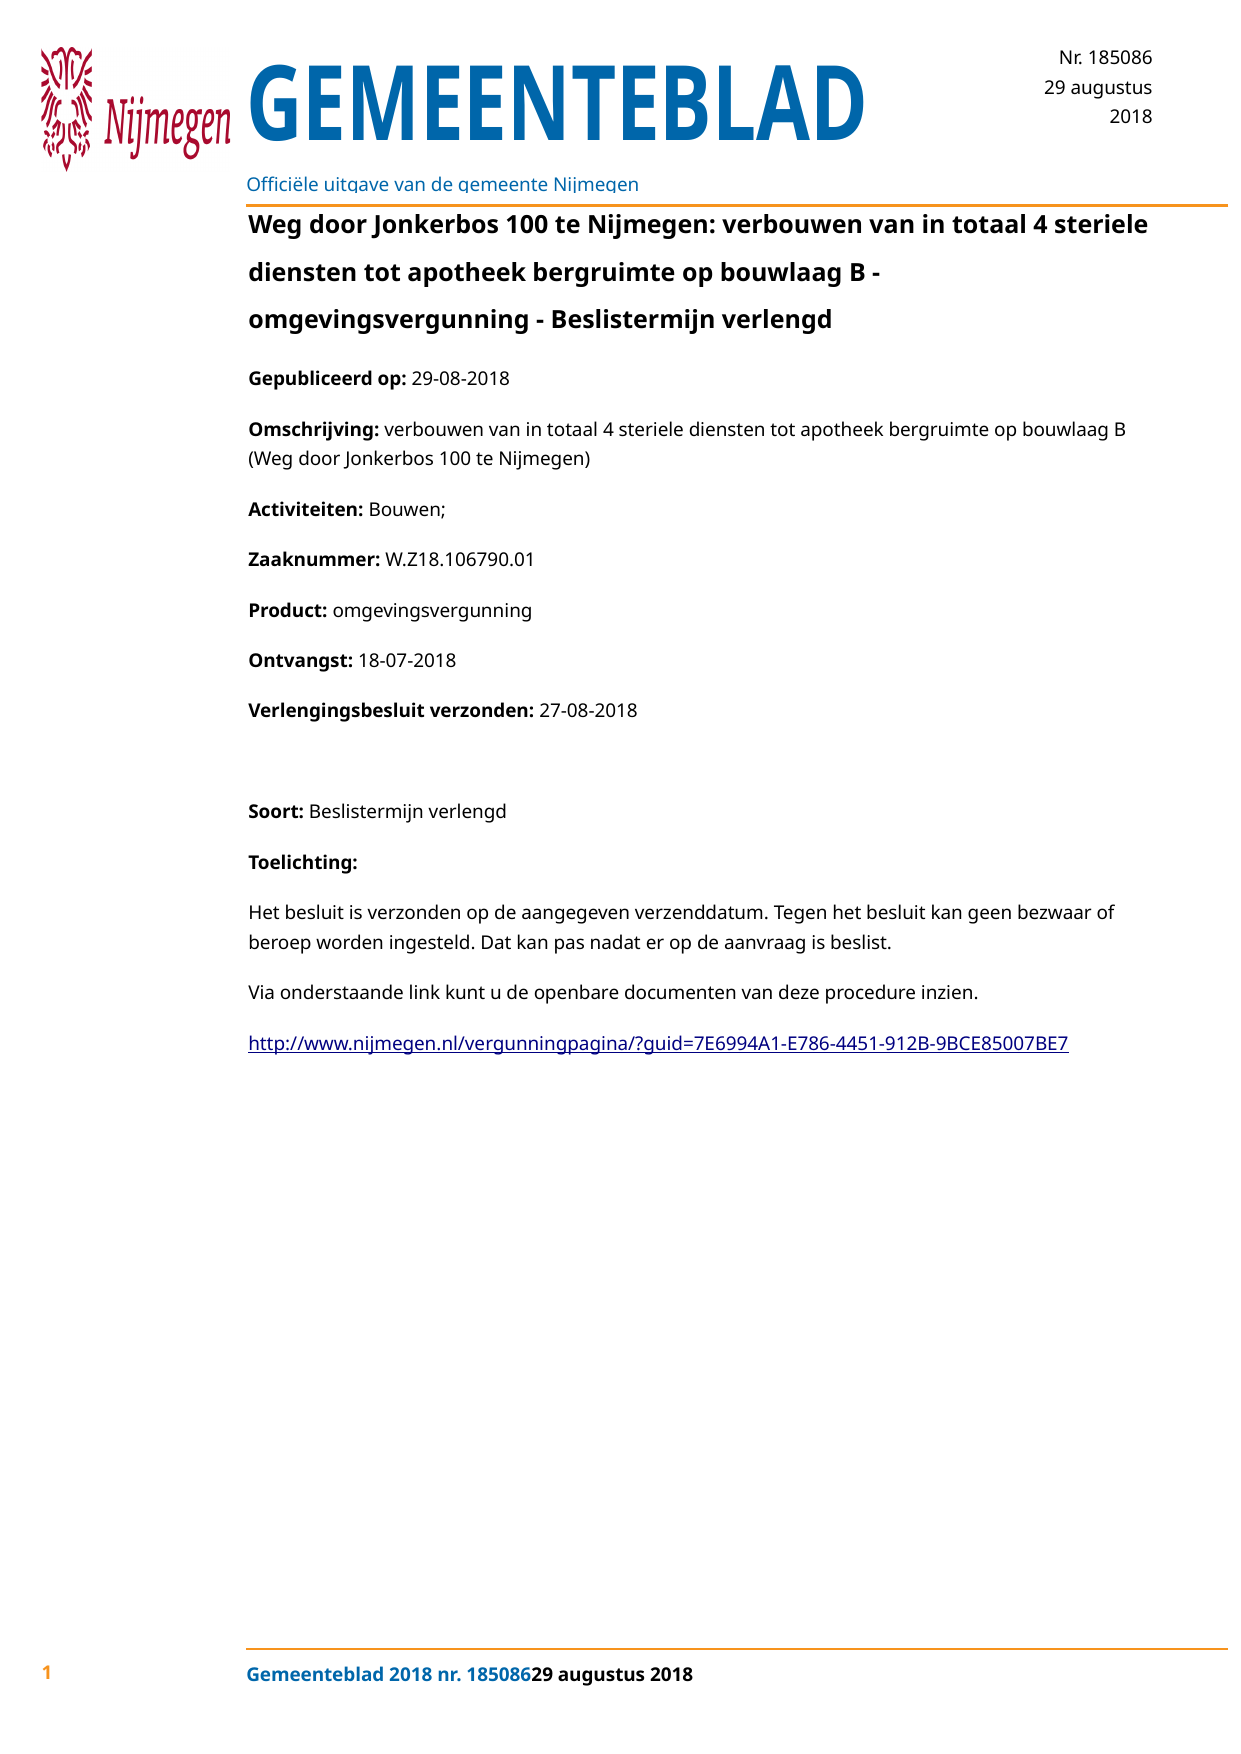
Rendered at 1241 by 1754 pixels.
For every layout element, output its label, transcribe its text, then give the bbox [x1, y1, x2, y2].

text Verlengingsbesluit verzonden: 27-08-2018 [248, 698, 1152, 723]
picture [41, 47, 231, 172]
text Product: omgevingsvergunning [248, 597, 1152, 622]
text Zaaknummer: W.Z18.106790.01 [248, 546, 1152, 572]
text Toelichting: [248, 849, 1152, 874]
text Soort: Beslistermijn verlengd [248, 798, 1152, 824]
text http://www.nijmegen.nl/vergunningpagina/?guid=7E6994A1-E786-4451-912B-9BCE85007BE7 [248, 1030, 1152, 1055]
text Gepubliceerd op: 29-08-2018 [248, 366, 1152, 391]
text Omschrijving: verbouwen van in totaal 4 steriele diensten tot apotheek bergruimte op bouwlaag B (Weg door Jonkerbos 100 te Nijmegen) [248, 416, 1152, 471]
text Het besluit is verzonden op de aangegeven verzenddatum. Tegen het besluit kan geen bezwaar of beroep worden ingesteld. Dat kan pas nadat er op de aanvraag is beslist. [248, 899, 1152, 954]
text Activiteiten: Bouwen; [248, 496, 1152, 522]
text Via onderstaande link kunt u de openbare documenten van deze procedure inzien. [248, 979, 1152, 1005]
text Ontvangst: 18-07-2018 [248, 647, 1152, 673]
text Weg door Jonkerbos 100 te Nijmegen: verbouwen van in totaal 4 steriele diensten tot apotheek bergruimte op bouwlaag B - omgevingsvergunning - Beslistermijn verlengd [248, 207, 1152, 336]
